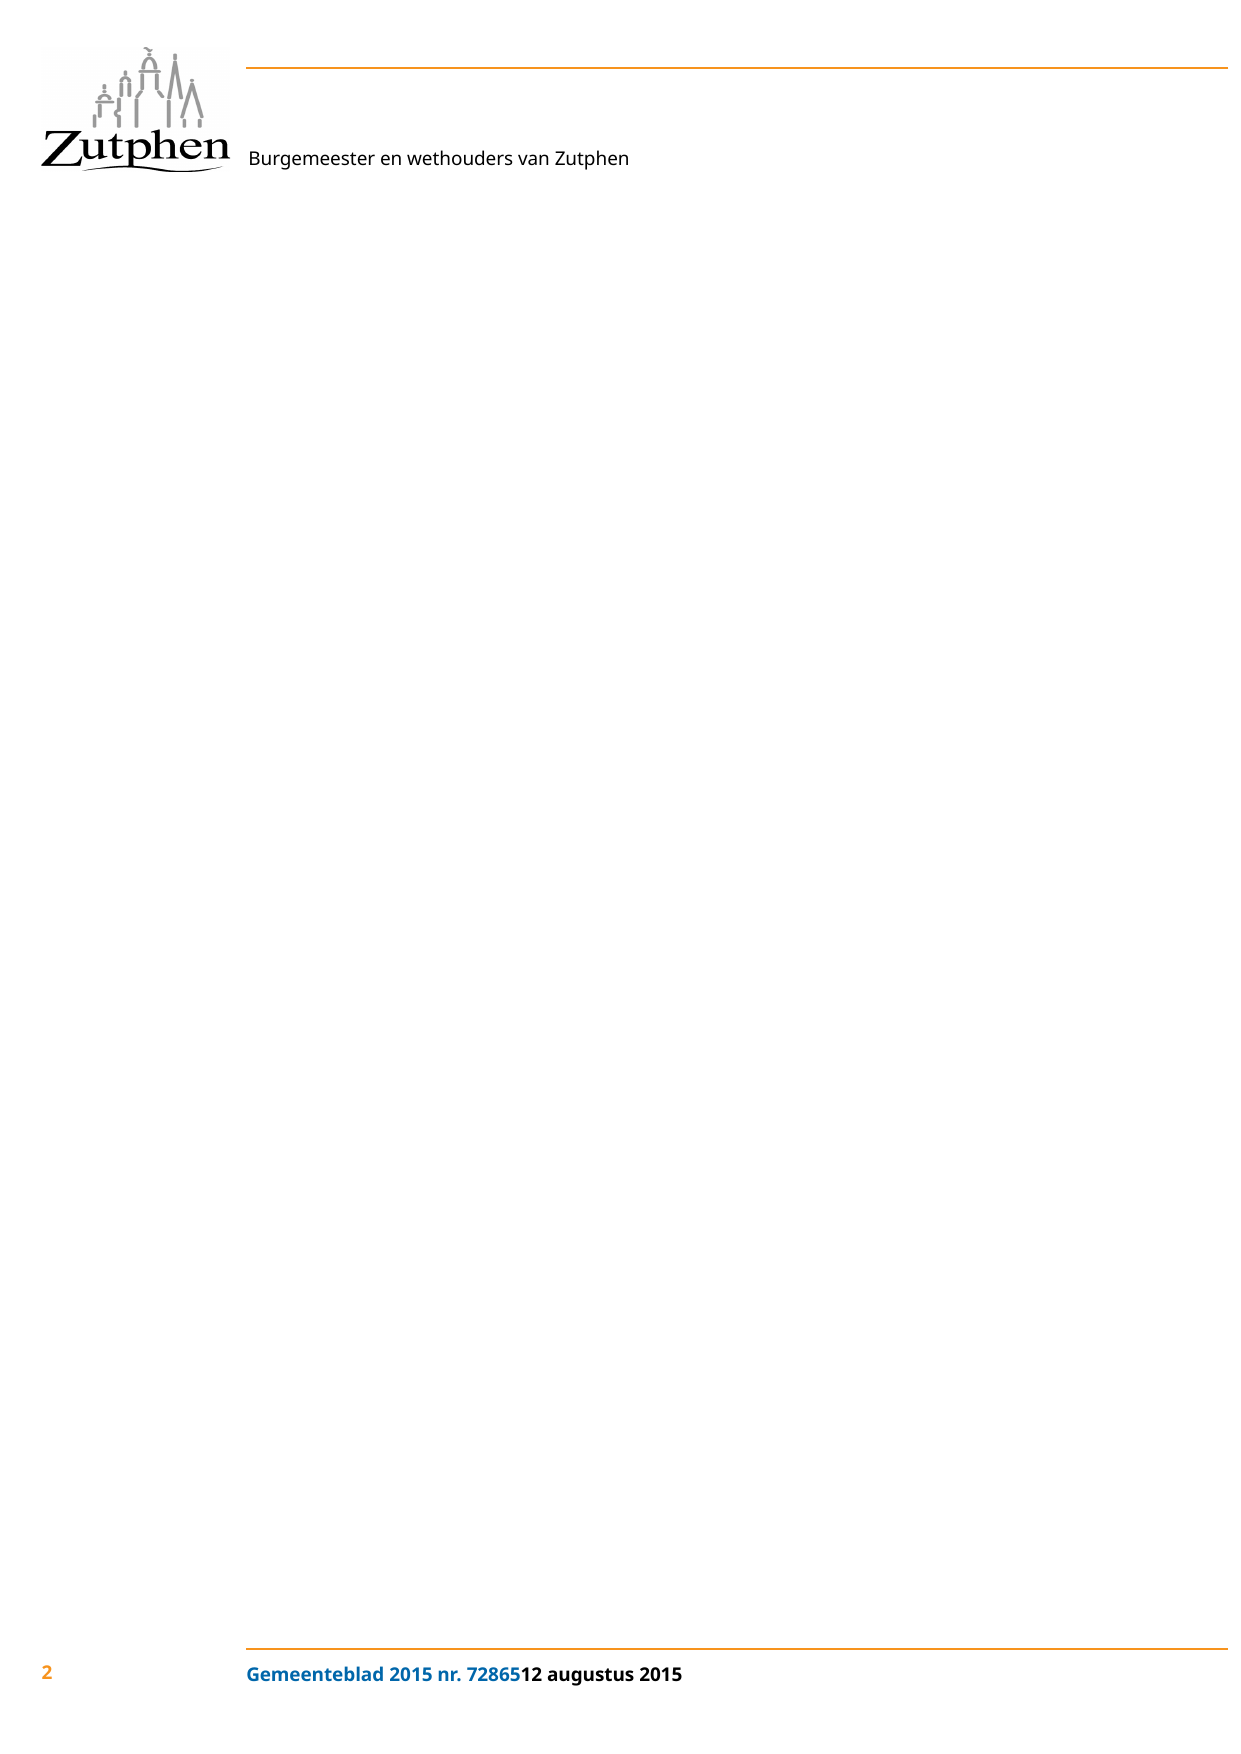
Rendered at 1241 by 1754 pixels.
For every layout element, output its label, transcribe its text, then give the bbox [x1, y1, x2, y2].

text Burgemeester en wethouders van Zutphen [248, 145, 1152, 171]
picture [41, 47, 231, 172]
